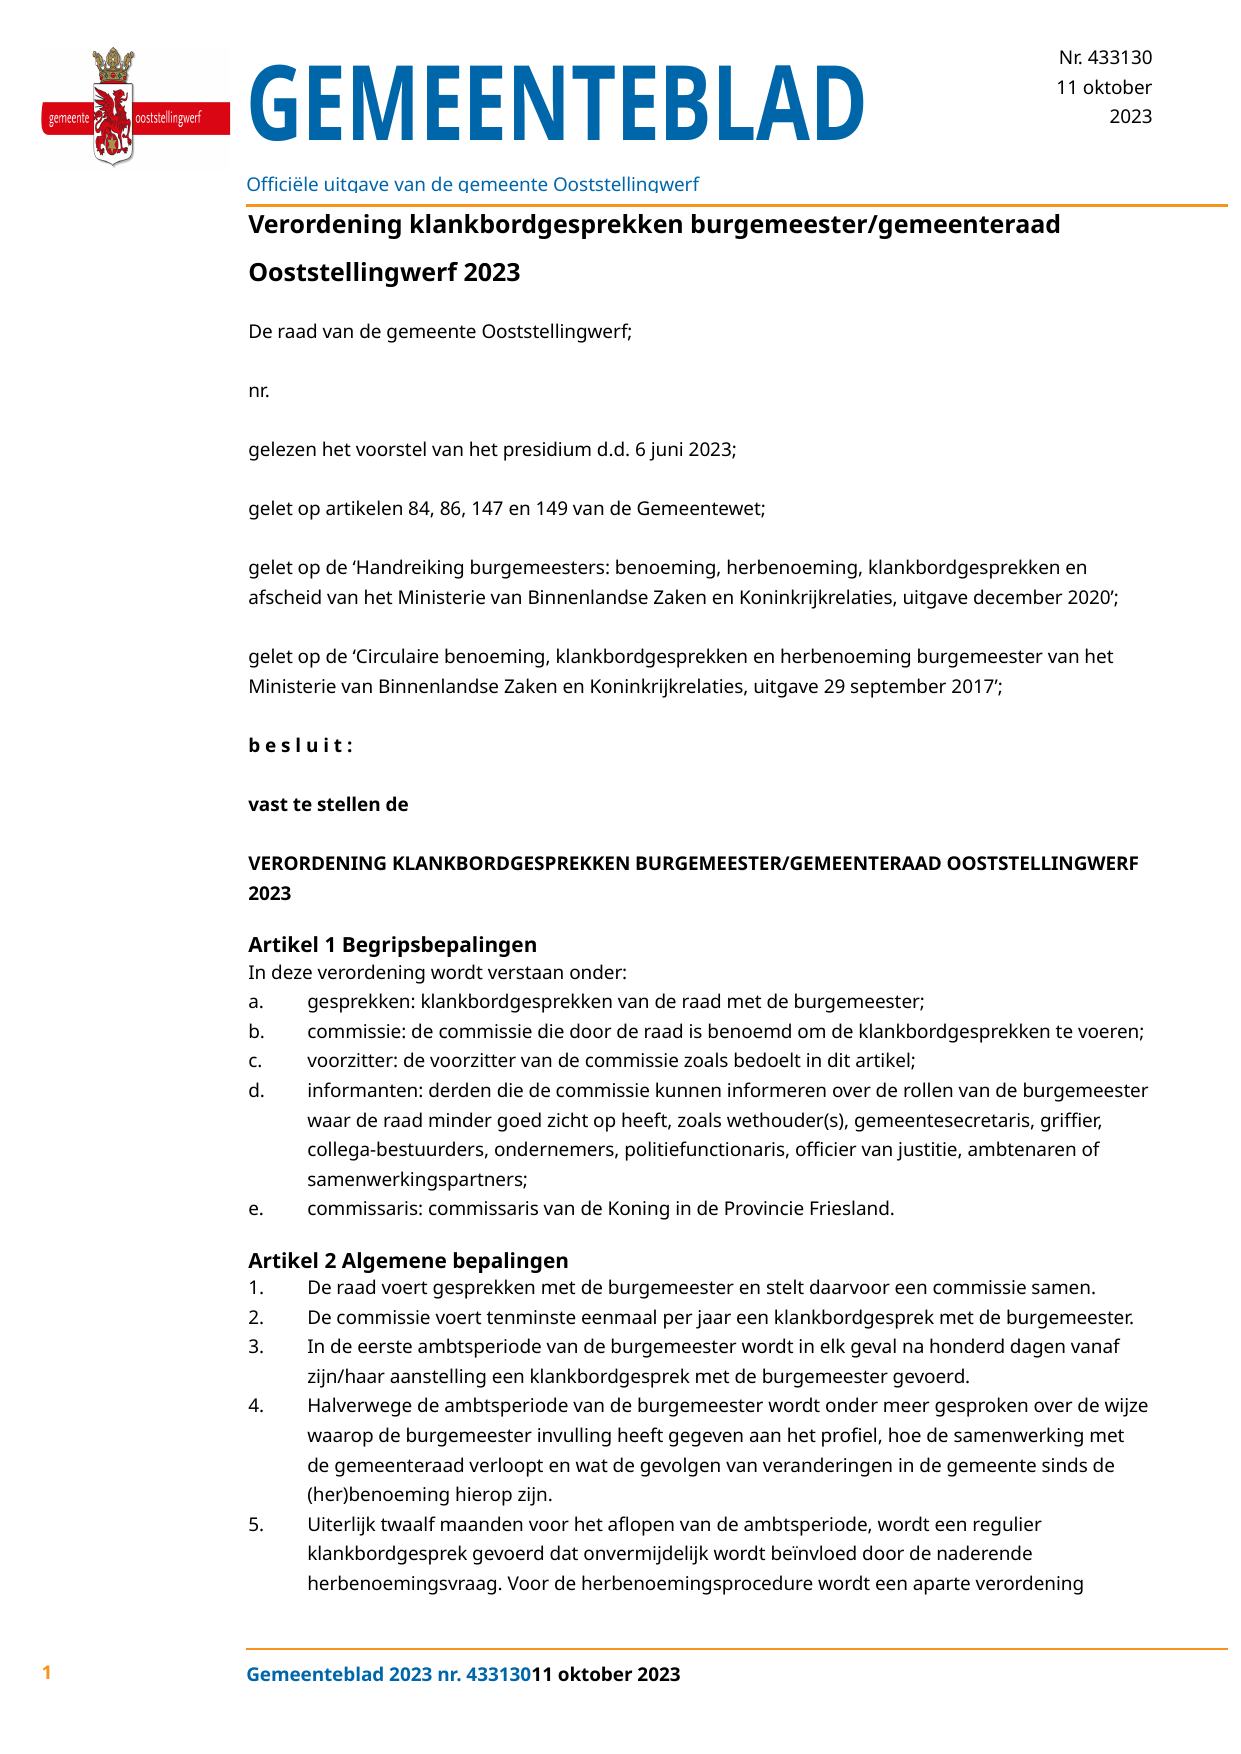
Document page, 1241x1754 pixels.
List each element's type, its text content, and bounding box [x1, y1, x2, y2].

list De commissie voert tenminste eenmaal per jaar een klankbordgesprek met de burgemeester. [248, 1304, 1152, 1330]
picture [41, 47, 231, 172]
text gelet op de ‘Circulaire benoeming, klankbordgesprekken en herbenoeming burgemeester van het Ministerie van Binnenlandse Zaken en Koninkrijkrelaties, uitgave 29 september 2017’; [248, 643, 1152, 699]
text afscheid van het Ministerie van Binnenlandse Zaken en Koninkrijkrelaties, uitgave december 2020’; [248, 584, 1152, 610]
text gelezen het voorstel van het presidium d.d. 6 juni 2023; [248, 436, 1152, 462]
text vast te stellen de [248, 791, 1152, 817]
list commissie: de commissie die door de raad is benoemd om de klankbordgesprekken te voeren; [248, 1018, 1152, 1044]
list voorzitter: de voorzitter van de commissie zoals bedoelt in dit artikel; [248, 1048, 1152, 1073]
list In de eerste ambtsperiode van de burgemeester wordt in elk geval na honderd dagen vanaf zijn/haar aanstelling een klankbordgesprek met de burgemeester gevoerd. [248, 1333, 1152, 1389]
text gelet op de ‘Handreiking burgemeesters: benoeming, herbenoeming, klankbordgesprekken en [248, 554, 1152, 580]
list gesprekken: klankbordgesprekken van de raad met de burgemeester; [248, 988, 1152, 1014]
text VERORDENING KLANKBORDGESPREKKEN BURGEMEESTER/GEMEENTERAAD OOSTSTELLINGWERF 2023 [248, 850, 1152, 906]
list commissaris: commissaris van de Koning in de Provincie Friesland. [248, 1196, 1152, 1221]
text De raad van de gemeente Ooststellingwerf; [248, 318, 1152, 344]
list De raad voert gesprekken met de burgemeester en stelt daarvoor een commissie samen. [248, 1274, 1152, 1300]
list Uiterlijk twaalf maanden voor het aflopen van de ambtsperiode, wordt een regulier klankbordgesprek gevoerd dat onvermijdelijk wordt beïnvloed door de naderende herbenoemingsvraag. Voor de herbenoemingsprocedure wordt een aparte verordening [248, 1511, 1152, 1596]
list informanten: derden die de commissie kunnen informeren over de rollen van de burgemeester waar de raad minder goed zicht op heeft, zoals wethouder(s), gemeentesecretaris, griffier, collega-bestuurders, ondernemers, politiefunctionaris, officier van justitie, ambtenaren of samenwerkingspartners; [248, 1077, 1152, 1192]
text gelet op artikelen 84, 86, 147 en 149 van de Gemeentewet; [248, 495, 1152, 521]
text Artikel 2 Algemene bepalingen [248, 1246, 1152, 1274]
list Halverwege de ambtsperiode van de burgemeester wordt onder meer gesproken over de wijze waarop de burgemeester invulling heeft gegeven aan het profiel, hoe de samenwerking met de gemeenteraad verloopt en wat de gevolgen van veranderingen in de gemeente sinds de (her)benoeming hierop zijn. [248, 1393, 1152, 1507]
text nr. [248, 377, 1152, 403]
text Artikel 1 Begripsbepalingen [248, 930, 1152, 959]
text In deze verordening wordt verstaan onder: [248, 959, 1152, 984]
text Verordening klankbordgesprekken burgemeester/gemeenteraad Ooststellingwerf 2023 [248, 207, 1152, 288]
text b e s l u i t : [248, 732, 1152, 758]
